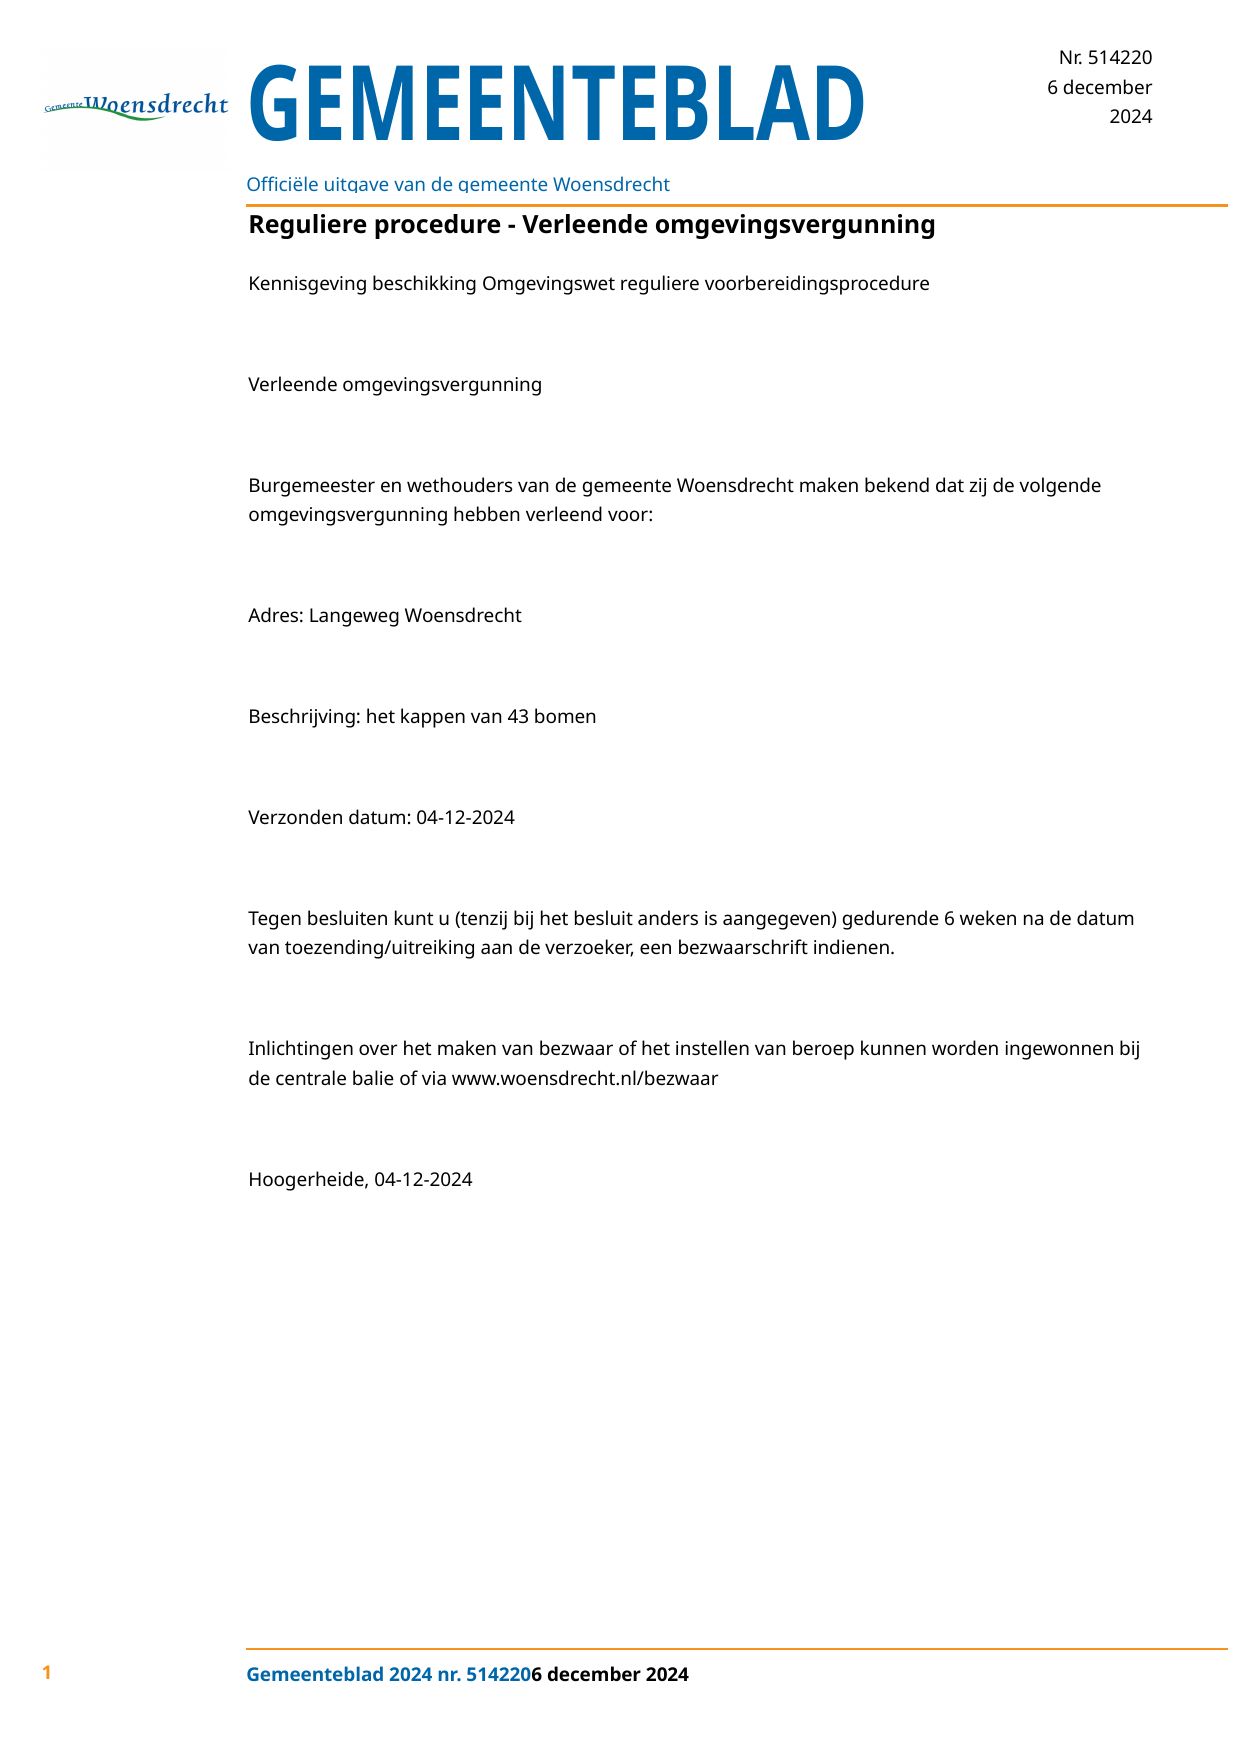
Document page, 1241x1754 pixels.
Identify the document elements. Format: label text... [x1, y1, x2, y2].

text Inlichtingen over het maken van bezwaar of het instellen van beroep kunnen worden ingewonnen bij de centrale balie of via www.woensdrecht.nl/bezwaar [248, 1035, 1152, 1091]
text Adres: Langeweg Woensdrecht [248, 602, 1152, 628]
text Reguliere procedure - Verleende omgevingsvergunning [248, 207, 1152, 241]
text Beschrijving: het kappen van 43 bomen [248, 703, 1152, 729]
text Kennisgeving beschikking Omgevingswet reguliere voorbereidingsprocedure [248, 270, 1152, 296]
text Verzonden datum: 04-12-2024 [248, 804, 1152, 830]
text Burgemeester en wethouders van de gemeente Woensdrecht maken bekend dat zij de volgende omgevingsvergunning hebben verleend voor: [248, 472, 1152, 527]
text Verleende omgevingsvergunning [248, 371, 1152, 397]
picture [41, 47, 231, 172]
text Tegen besluiten kunt u (tenzij bij het besluit anders is aangegeven) gedurende 6 weken na de datum van toezending/uitreiking aan de verzoeker, een bezwaarschrift indienen. [248, 905, 1152, 960]
text Hoogerheide, 04-12-2024 [248, 1166, 1152, 1191]
